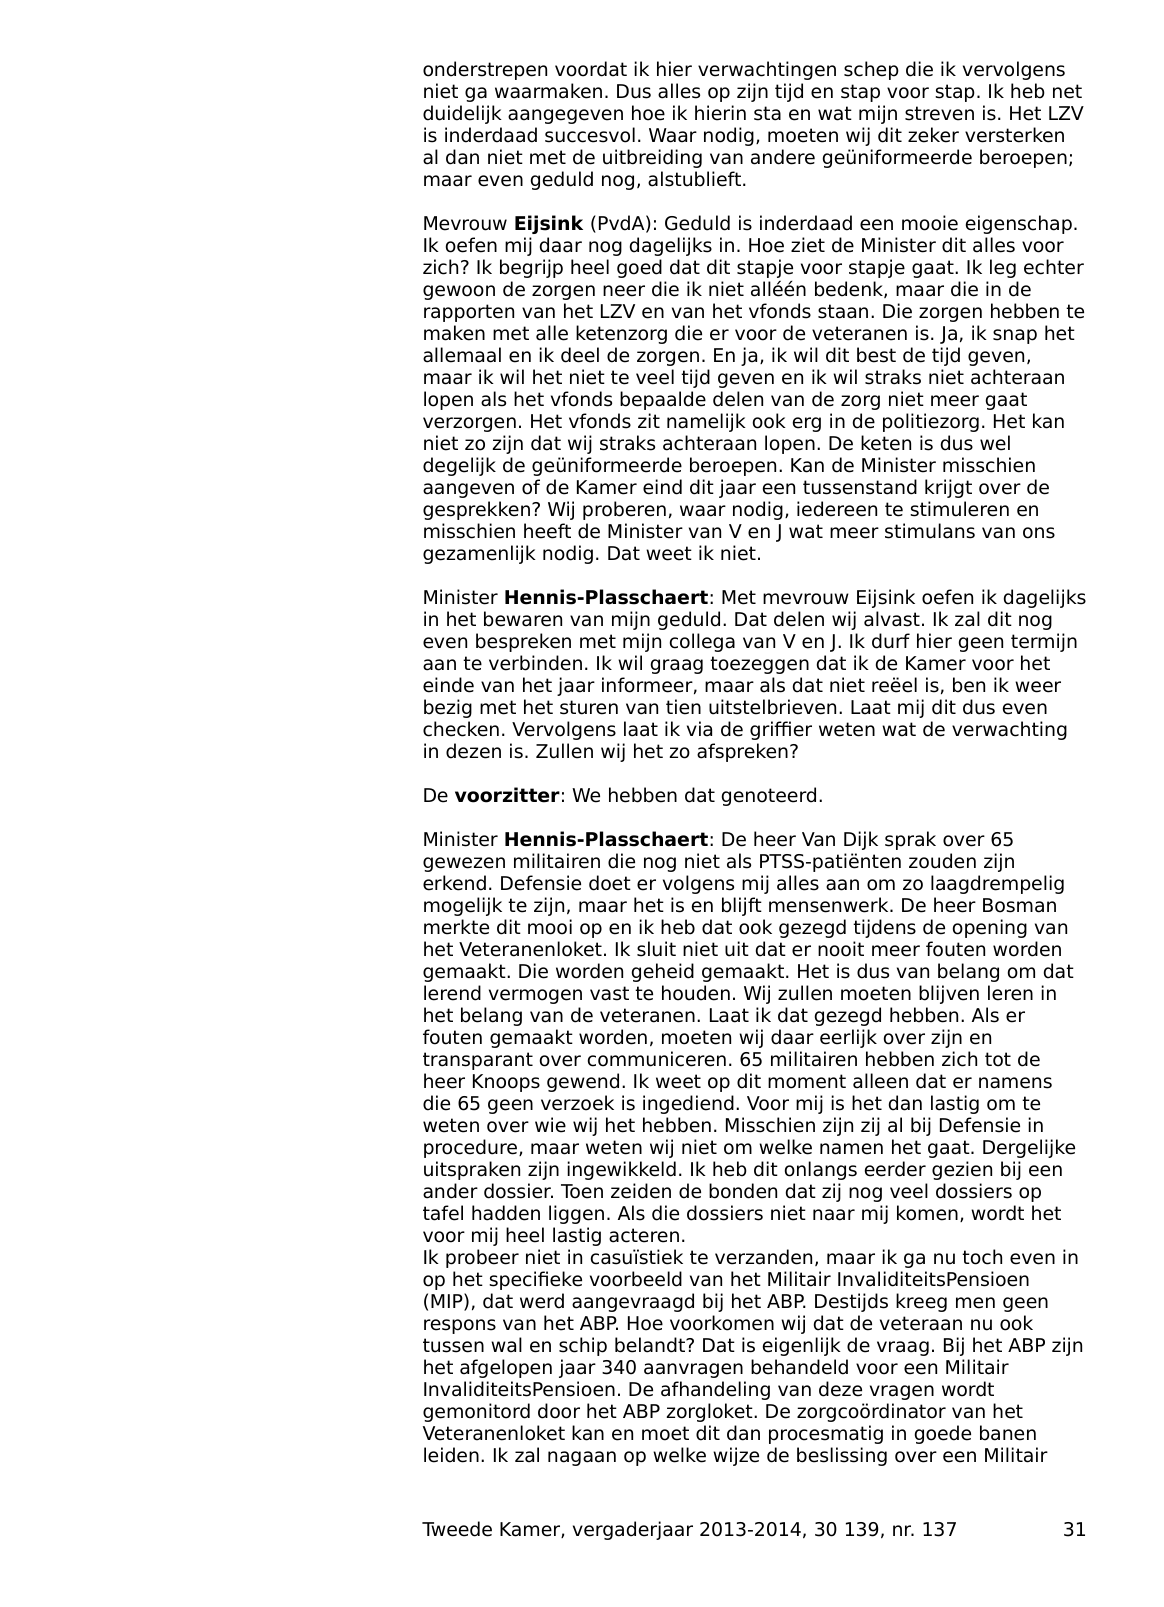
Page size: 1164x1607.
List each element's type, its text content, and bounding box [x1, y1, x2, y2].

text Minister Hennis-Plasschaert: De heer Van Dijk sprak over 65 gewezen militairen die nog niet als PTSS-patiënten zouden zijn erkend. Defensie doet er volgens mij alles aan om zo laagdrempelig mogelijk te zijn, maar het is en blijft mensenwerk. De heer Bosman merkte dit mooi op en ik heb dat ook gezegd tijdens de opening van het Veteranenloket. Ik sluit niet uit dat er nooit meer fouten worden gemaakt. Die worden geheid gemaakt. Het is dus van belang om dat lerend vermogen vast te houden. Wij zullen moeten blijven leren in het belang van de veteranen. Laat ik dat gezegd hebben. Als er fouten gemaakt worden, moeten wij daar eerlijk over zijn en transparant over communiceren. 65 militairen hebben zich tot de heer Knoops gewend. Ik weet op dit moment alleen dat er namens die 65 geen verzoek is ingediend. Voor mij is het dan lastig om te weten over wie wij het hebben. Misschien zijn zij al bij Defensie in procedure, maar weten wij niet om welke namen het gaat. Dergelijke uitspraken zijn ingewikkeld. Ik heb dit onlangs eerder gezien bij een ander dossier. Toen zeiden de bonden dat zij nog veel dossiers op tafel hadden liggen. Als die dossiers niet naar mij komen, wordt het voor mij heel lastig acteren. [422, 829, 1087, 1247]
text Ik probeer niet in casuïstiek te verzanden, maar ik ga nu toch even in op het specifieke voorbeeld van het Militair InvaliditeitsPensioen (MIP), dat werd aangevraagd bij het ABP. Destijds kreeg men geen respons van het ABP. Hoe voorkomen wij dat de veteraan nu ook tussen wal en schip belandt? Dat is eigenlijk de vraag. Bij het ABP zijn het afgelopen jaar 340 aanvragen behandeld voor een Militair InvaliditeitsPensioen. De afhandeling van deze vragen wordt gemonitord door het ABP zorgloket. De zorgcoördinator van het Veteranenloket kan en moet dit dan procesmatig in goede banen leiden. Ik zal nagaan op welke wijze de beslissing over een Militair [422, 1247, 1087, 1467]
text Mevrouw Eijsink (PvdA): Geduld is inderdaad een mooie eigenschap. Ik oefen mij daar nog dagelijks in. Hoe ziet de Minister dit alles voor zich? Ik begrijp heel goed dat dit stapje voor stapje gaat. Ik leg echter gewoon de zorgen neer die ik niet alléén bedenk, maar die in de rapporten van het LZV en van het vfonds staan. Die zorgen hebben te maken met alle ketenzorg die er voor de veteranen is. Ja, ik snap het allemaal en ik deel de zorgen. En ja, ik wil dit best de tijd geven, maar ik wil het niet te veel tijd geven en ik wil straks niet achteraan lopen als het vfonds bepaalde delen van de zorg niet meer gaat verzorgen. Het vfonds zit namelijk ook erg in de politiezorg. Het kan niet zo zijn dat wij straks achteraan lopen. De keten is dus wel degelijk de geüniformeerde beroepen. Kan de Minister misschien aangeven of de Kamer eind dit jaar een tussenstand krijgt over de gesprekken? Wij proberen, waar nodig, iedereen te stimuleren en misschien heeft de Minister van V en J wat meer stimulans van ons gezamenlijk nodig. Dat weet ik niet. [422, 213, 1087, 565]
text De voorzitter: We hebben dat genoteerd. [422, 785, 1087, 807]
text Minister Hennis-Plasschaert: Met mevrouw Eijsink oefen ik dagelijks in het bewaren van mijn geduld. Dat delen wij alvast. Ik zal dit nog even bespreken met mijn collega van V en J. Ik durf hier geen termijn aan te verbinden. Ik wil graag toezeggen dat ik de Kamer voor het einde van het jaar informeer, maar als dat niet reëel is, ben ik weer bezig met het sturen van tien uitstelbrieven. Laat mij dit dus even checken. Vervolgens laat ik via de griffier weten wat de verwachting in dezen is. Zullen wij het zo afspreken? [422, 587, 1087, 763]
text onderstrepen voordat ik hier verwachtingen schep die ik vervolgens niet ga waarmaken. Dus alles op zijn tijd en stap voor stap. Ik heb net duidelijk aangegeven hoe ik hierin sta en wat mijn streven is. Het LZV is inderdaad succesvol. Waar nodig, moeten wij dit zeker versterken al dan niet met de uitbreiding van andere geüniformeerde beroepen; maar even geduld nog, alstublieft. [422, 59, 1087, 191]
